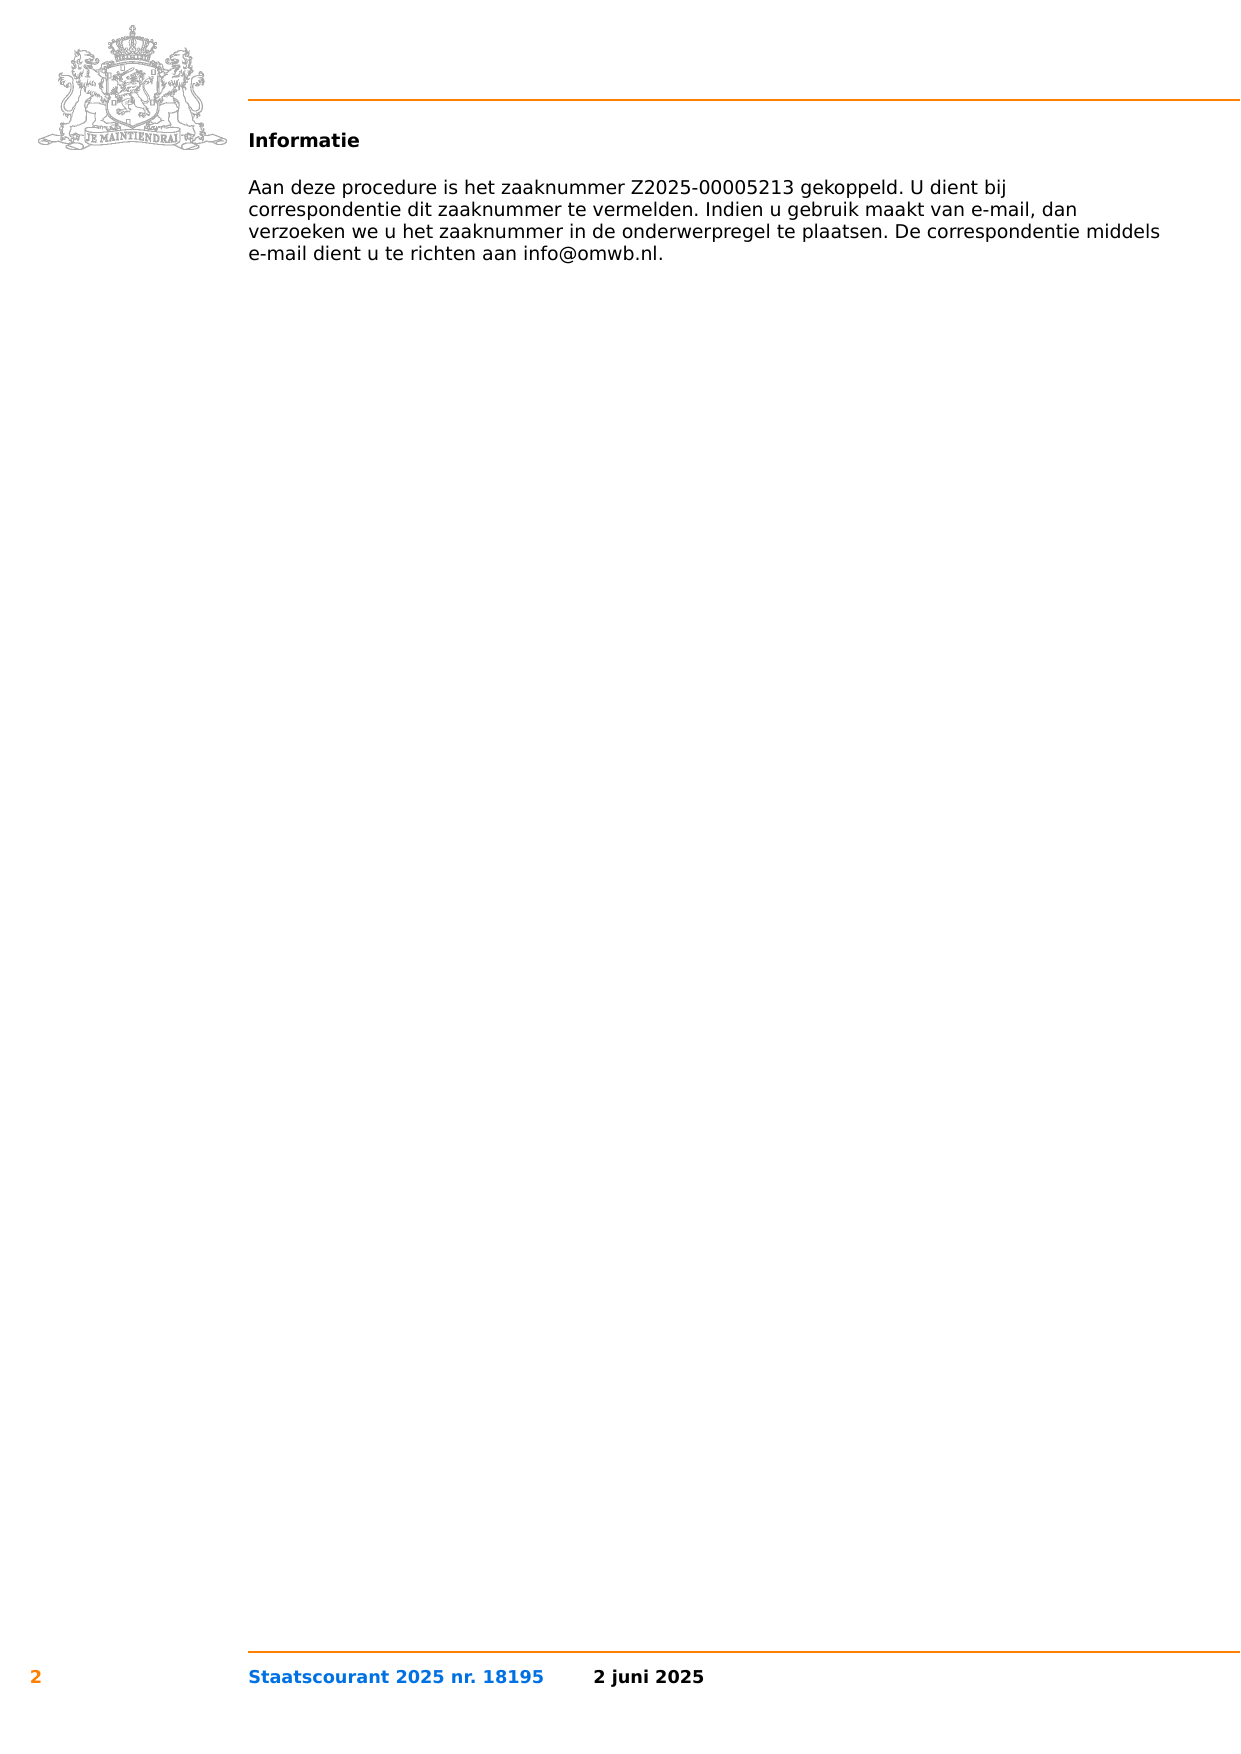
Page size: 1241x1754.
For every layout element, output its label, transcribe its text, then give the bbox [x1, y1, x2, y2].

text Aan deze procedure is het zaaknummer Z2025-00005213 gekoppeld. U dient bij correspondentie dit zaaknummer te vermelden. Indien u gebruik maakt van e-mail, dan verzoeken we u het zaaknummer in de onderwerpregel te plaatsen. De correspondentie middels e-mail dient u te richten aan info@omwb.nl. [248, 177, 1163, 265]
picture [38, 25, 227, 150]
subtitle Informatie [248, 130, 1163, 152]
